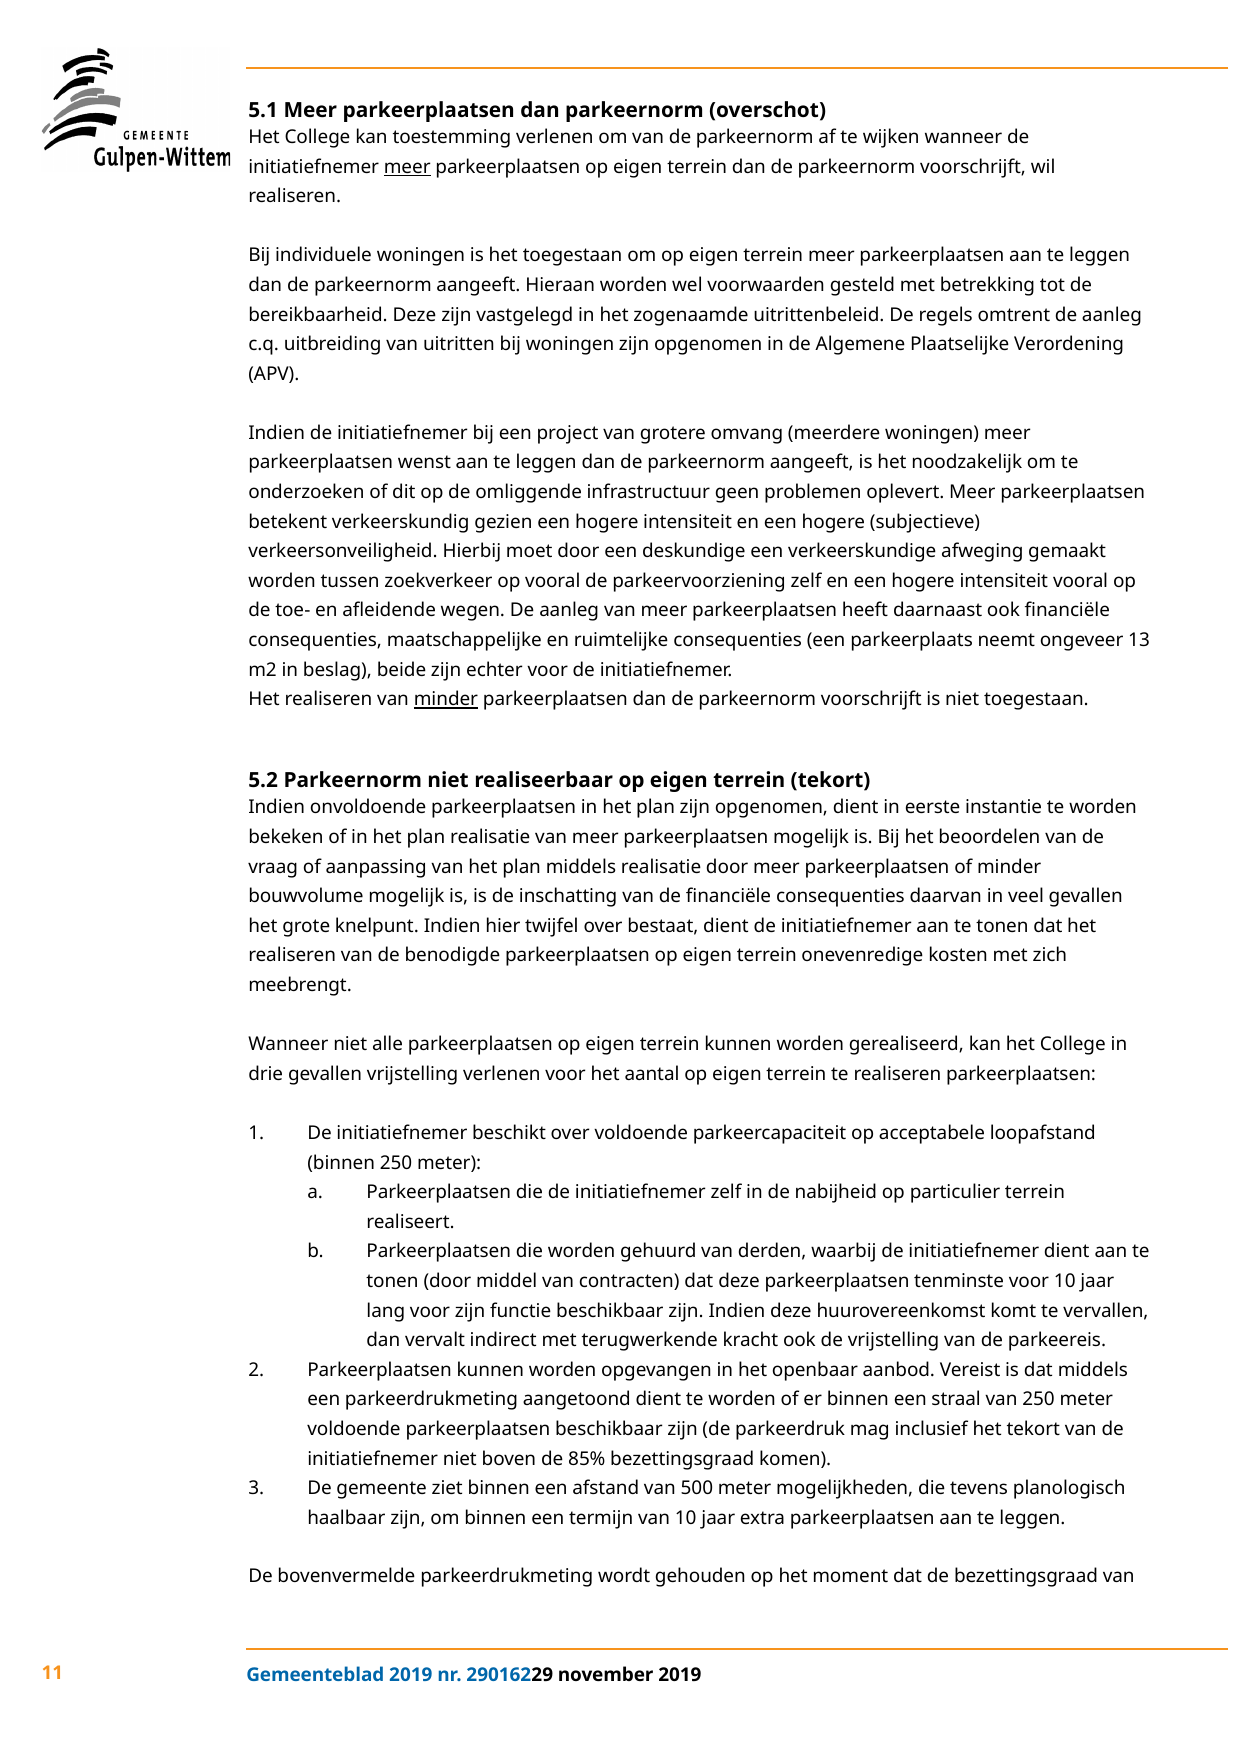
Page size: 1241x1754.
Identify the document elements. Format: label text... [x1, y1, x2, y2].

text Indien de initiatiefnemer bij een project van grotere omvang (meerdere woningen) meer parkeerplaatsen wenst aan te leggen dan de parkeernorm aangeeft, is het noodzakelijk om te onderzoeken of dit op de omliggende infrastructuur geen problemen oplevert. Meer parkeerplaatsen betekent verkeerskundig gezien een hogere intensiteit en een hogere (subjectieve) verkeersonveiligheid. Hierbij moet door een deskundige een verkeerskundige afweging gemaakt worden tussen zoekverkeer op vooral de parkeervoorziening zelf en een hogere intensiteit vooral op de toe- en afleidende wegen. De aanleg van meer parkeerplaatsen heeft daarnaast ook financiële consequenties, maatschappelijke en ruimtelijke consequenties (een parkeerplaats neemt ongeveer 13 m2 in beslag), beide zijn echter voor de initiatiefnemer. [248, 419, 1152, 681]
text Bij individuele woningen is het toegestaan om op eigen terrein meer parkeerplaatsen aan te leggen dan de parkeernorm aangeeft. Hieraan worden wel voorwaarden gesteld met betrekking tot de bereikbaarheid. Deze zijn vastgelegd in het zogenaamde uitrittenbeleid. De regels omtrent de aanleg c.q. uitbreiding van uitritten bij woningen zijn opgenomen in de Algemene Plaatselijke Verordening [248, 242, 1152, 356]
table_header Wanneer niet alle parkeerplaatsen op eigen terrein kunnen worden gerealiseerd, kan het College in drie gevallen vrijstelling verlenen voor het aantal op eigen terrein te realiseren parkeerplaatsen: De initiatiefnemer beschikt over voldoende parkeercapaciteit op acceptabele loopafstand (binnen 250 meter): Parkeerplaatsen die de initiatiefnemer zelf in de nabijheid op particulier terrein realiseert. Parkeerplaatsen die worden gehuurd van derden, waarbij de initiatiefnemer dient aan te tonen (door middel van contracten) dat deze parkeerplaatsen tenminste voor 10 jaar lang voor zijn functie beschikbaar zijn. Indien deze huurovereenkomst komt te vervallen, dan vervalt indirect met terugwerkende kracht ook de vrijstelling van de parkeereis. Parkeerplaatsen kunnen worden opgevangen in het openbaar aanbod. Vereist is dat middels een parkeerdrukmeting aangetoond dient te worden of er binnen een straal van 250 meter voldoende parkeerplaatsen beschikbaar zijn (de parkeerdruk mag inclusief het tekort van de initiatiefnemer niet boven de 85% bezettingsgraad komen). De gemeente ziet binnen een afstand van 500 meter mogelijkheden, die tevens planologisch haalbaar zijn, om binnen een termijn van 10 jaar extra parkeerplaatsen aan te leggen. [248, 1031, 1152, 1529]
text Indien onvoldoende parkeerplaatsen in het plan zijn opgenomen, dient in eerste instantie te worden bekeken of in het plan realisatie van meer parkeerplaatsen mogelijk is. Bij het beoordelen van de vraag of aanpassing van het plan middels realisatie door meer parkeerplaatsen of minder bouwvolume mogelijk is, is de inschatting van de financiële consequenties daarvan in veel gevallen het grote knelpunt. Indien hier twijfel over bestaat, dient de initiatiefnemer aan te tonen dat het realiseren van de benodigde parkeerplaatsen op eigen terrein onevenredige kosten met zich meebrengt. [248, 794, 1152, 997]
text Het College kan toestemming verlenen om van de parkeernorm af te wijken wanneer de initiatiefnemer meer parkeerplaatsen op eigen terrein dan de parkeernorm voorschrijft, wil realiseren. [248, 123, 1152, 208]
text Het realiseren van minder parkeerplaatsen dan de parkeernorm voorschrijft is niet toegestaan. [248, 685, 1152, 711]
picture [41, 47, 231, 172]
text 5.2 Parkeernorm niet realiseerbaar op eigen terrein (tekort) [248, 765, 1152, 794]
text De bovenvermelde parkeerdrukmeting wordt gehouden op het moment dat de bezettingsgraad van [248, 1562, 1152, 1588]
text (APV). [248, 360, 1152, 386]
text 5.1 Meer parkeerplaatsen dan parkeernorm (overschot) [248, 95, 1152, 123]
